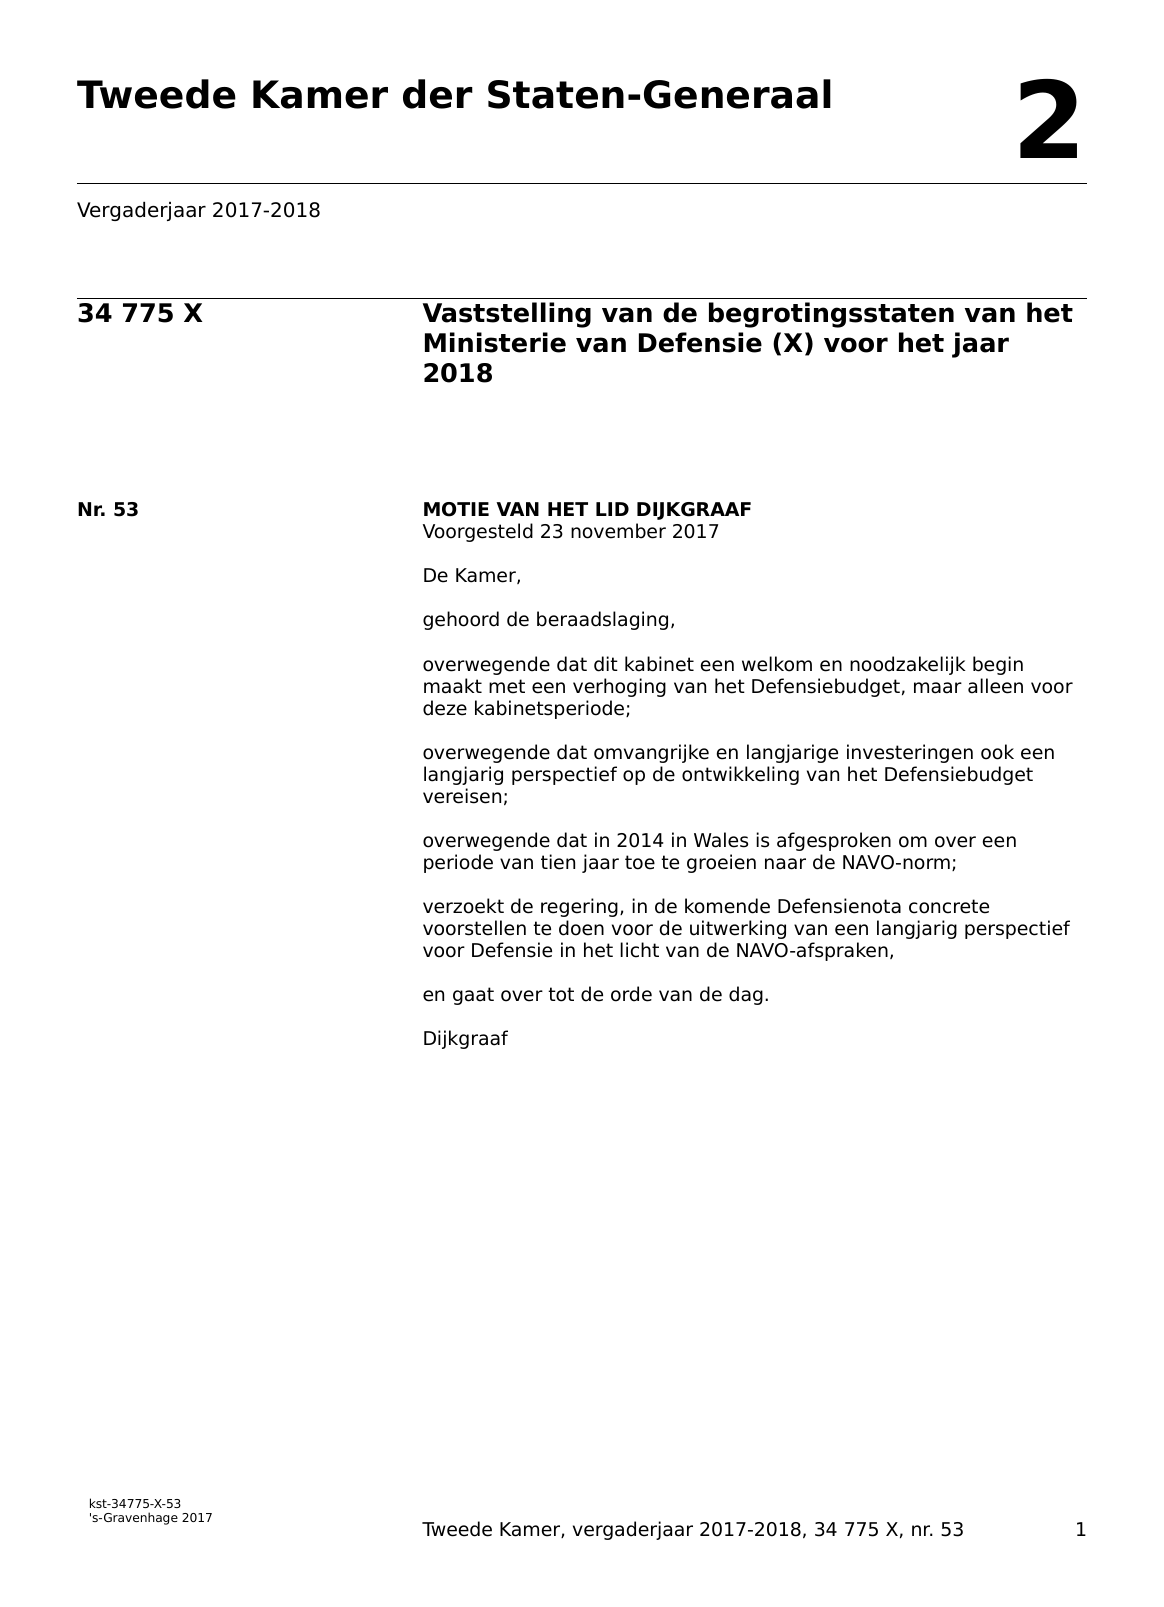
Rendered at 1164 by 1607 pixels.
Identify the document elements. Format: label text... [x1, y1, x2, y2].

text De Kamer, [422, 565, 1087, 587]
table_header Tweede Kamer der Staten-Generaal [77, 59, 886, 183]
text overwegende dat omvangrijke en langjarige investeringen ook een langjarig perspectief op de ontwikkeling van het Defensiebudget vereisen; [422, 742, 1087, 808]
text overwegende dat dit kabinet een welkom en noodzakelijk begin maakt met een verhoging van het Defensiebudget, maar alleen voor deze kabinetsperiode; [422, 653, 1087, 719]
table_header 2 [886, 59, 1087, 183]
text en gaat over tot de orde van de dag. [422, 984, 1087, 1006]
subtitle 34 775 X Vaststelling van de begrotingsstaten van het Ministerie van Defensie (X) voor het jaar 2018 [77, 299, 1087, 388]
subtitle Nr. 53 MOTIE VAN HET LID DIJKGRAAF [77, 499, 1087, 521]
text overwegende dat in 2014 in Wales is afgesproken om over een periode van tien jaar toe te groeien naar de NAVO-norm; [422, 830, 1087, 874]
text Dijkgraaf [422, 1028, 1087, 1050]
text verzoekt de regering, in de komende Defensienota concrete voorstellen te doen voor de uitwerking van een langjarig perspectief voor Defensie in het licht van de NAVO-afspraken, [422, 896, 1087, 962]
text kst-34775-X-53 [88, 1497, 323, 1511]
table_cell Vergaderjaar 2017-2018 [77, 184, 1087, 298]
text gehoord de beraadslaging, [422, 609, 1087, 631]
text Voorgesteld 23 november 2017 [422, 521, 1087, 543]
text 's-Gravenhage 2017 [88, 1511, 323, 1525]
